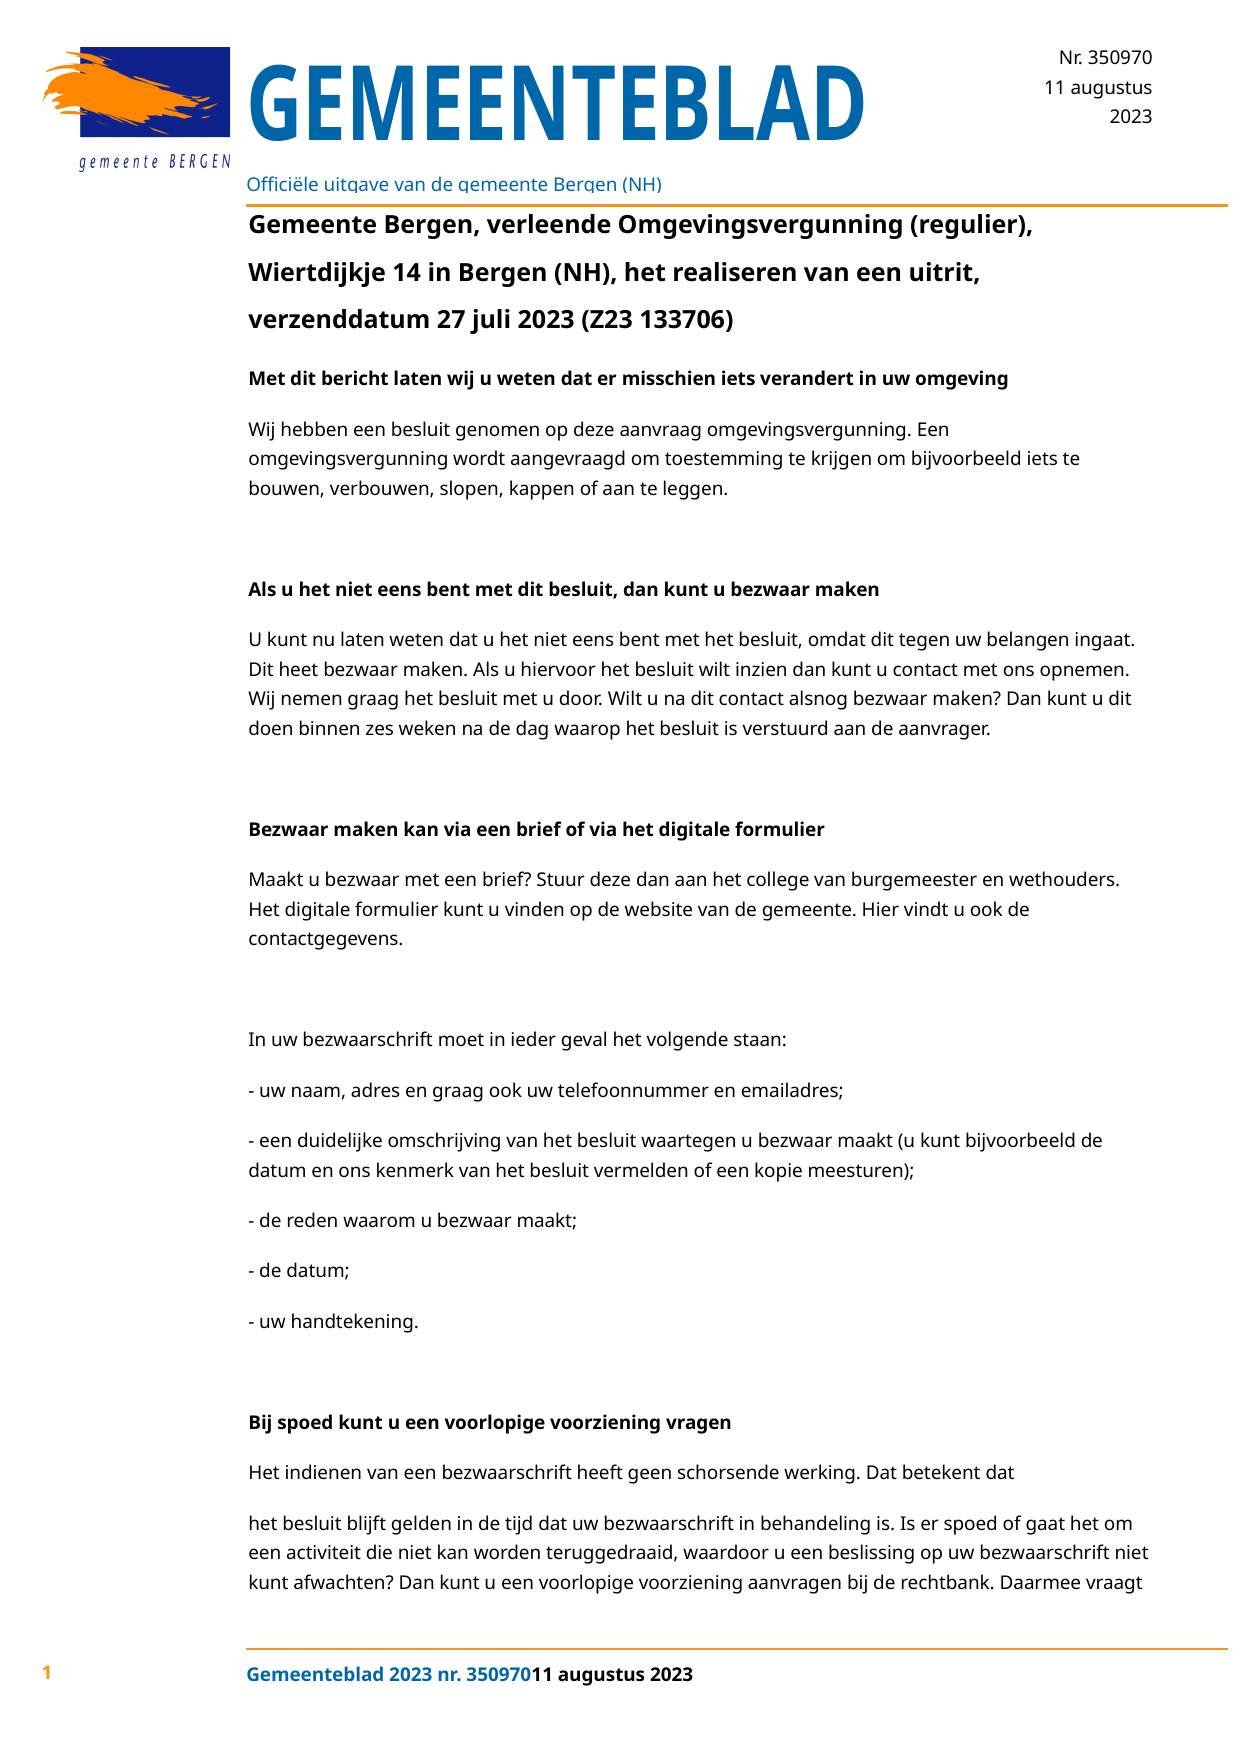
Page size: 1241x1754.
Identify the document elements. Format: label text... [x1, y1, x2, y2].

text - uw naam, adres en graag ook uw telefoonnummer en emailadres; [248, 1077, 1152, 1102]
text Maakt u bezwaar met een brief? Stuur deze dan aan het college van burgemeester en wethouders. Het digitale formulier kunt u vinden op de website van de gemeente. Hier vindt u ook de contactgegevens. [248, 866, 1152, 951]
text - uw handtekening. [248, 1308, 1152, 1334]
text Als u het niet eens bent met dit besluit, dan kunt u bezwaar maken [248, 576, 1152, 602]
text Met dit bericht laten wij u weten dat er misschien iets verandert in uw omgeving [248, 366, 1152, 391]
text Bij spoed kunt u een voorlopige voorziening vragen [248, 1409, 1152, 1434]
text Bezwaar maken kan via een brief of via het digitale formulier [248, 816, 1152, 842]
text - de datum; [248, 1258, 1152, 1283]
text Het indienen van een bezwaarschrift heeft geen schorsende werking. Dat betekent dat [248, 1459, 1152, 1485]
text In uw bezwaarschrift moet in ieder geval het volgende staan: [248, 1026, 1152, 1052]
text - een duidelijke omschrijving van het besluit waartegen u bezwaar maakt (u kunt bijvoorbeeld de datum en ons kenmerk van het besluit vermelden of een kopie meesturen); [248, 1127, 1152, 1182]
text Wij hebben een besluit genomen op deze aanvraag omgevingsvergunning. Een omgevingsvergunning wordt aangevraagd om toestemming te krijgen om bijvoorbeeld iets te bouwen, verbouwen, slopen, kappen of aan te leggen. [248, 416, 1152, 501]
text - de reden waarom u bezwaar maakt; [248, 1207, 1152, 1233]
text U kunt nu laten weten dat u het niet eens bent met het besluit, omdat dit tegen uw belangen ingaat. Dit heet bezwaar maken. Als u hiervoor het besluit wilt inzien dan kunt u contact met ons opnemen. Wij nemen graag het besluit met u door. Wilt u na dit contact alsnog bezwaar maken? Dan kunt u dit doen binnen zes weken na de dag waarop het besluit is verstuurd aan de aanvrager. [248, 626, 1152, 741]
text Gemeente Bergen, verleende Omgevingsvergunning (regulier), Wiertdijkje 14 in Bergen (NH), het realiseren van een uitrit, verzenddatum 27 juli 2023 (Z23 133706) [248, 207, 1152, 336]
text het besluit blijft gelden in de tijd dat uw bezwaarschrift in behandeling is. Is er spoed of gaat het om een activiteit die niet kan worden teruggedraaid, waardoor u een beslissing op uw bezwaarschrift niet kunt afwachten? Dan kunt u een voorlopige voorziening aanvragen bij de rechtbank. Daarmee vraagt [248, 1510, 1152, 1594]
picture [41, 47, 231, 172]
